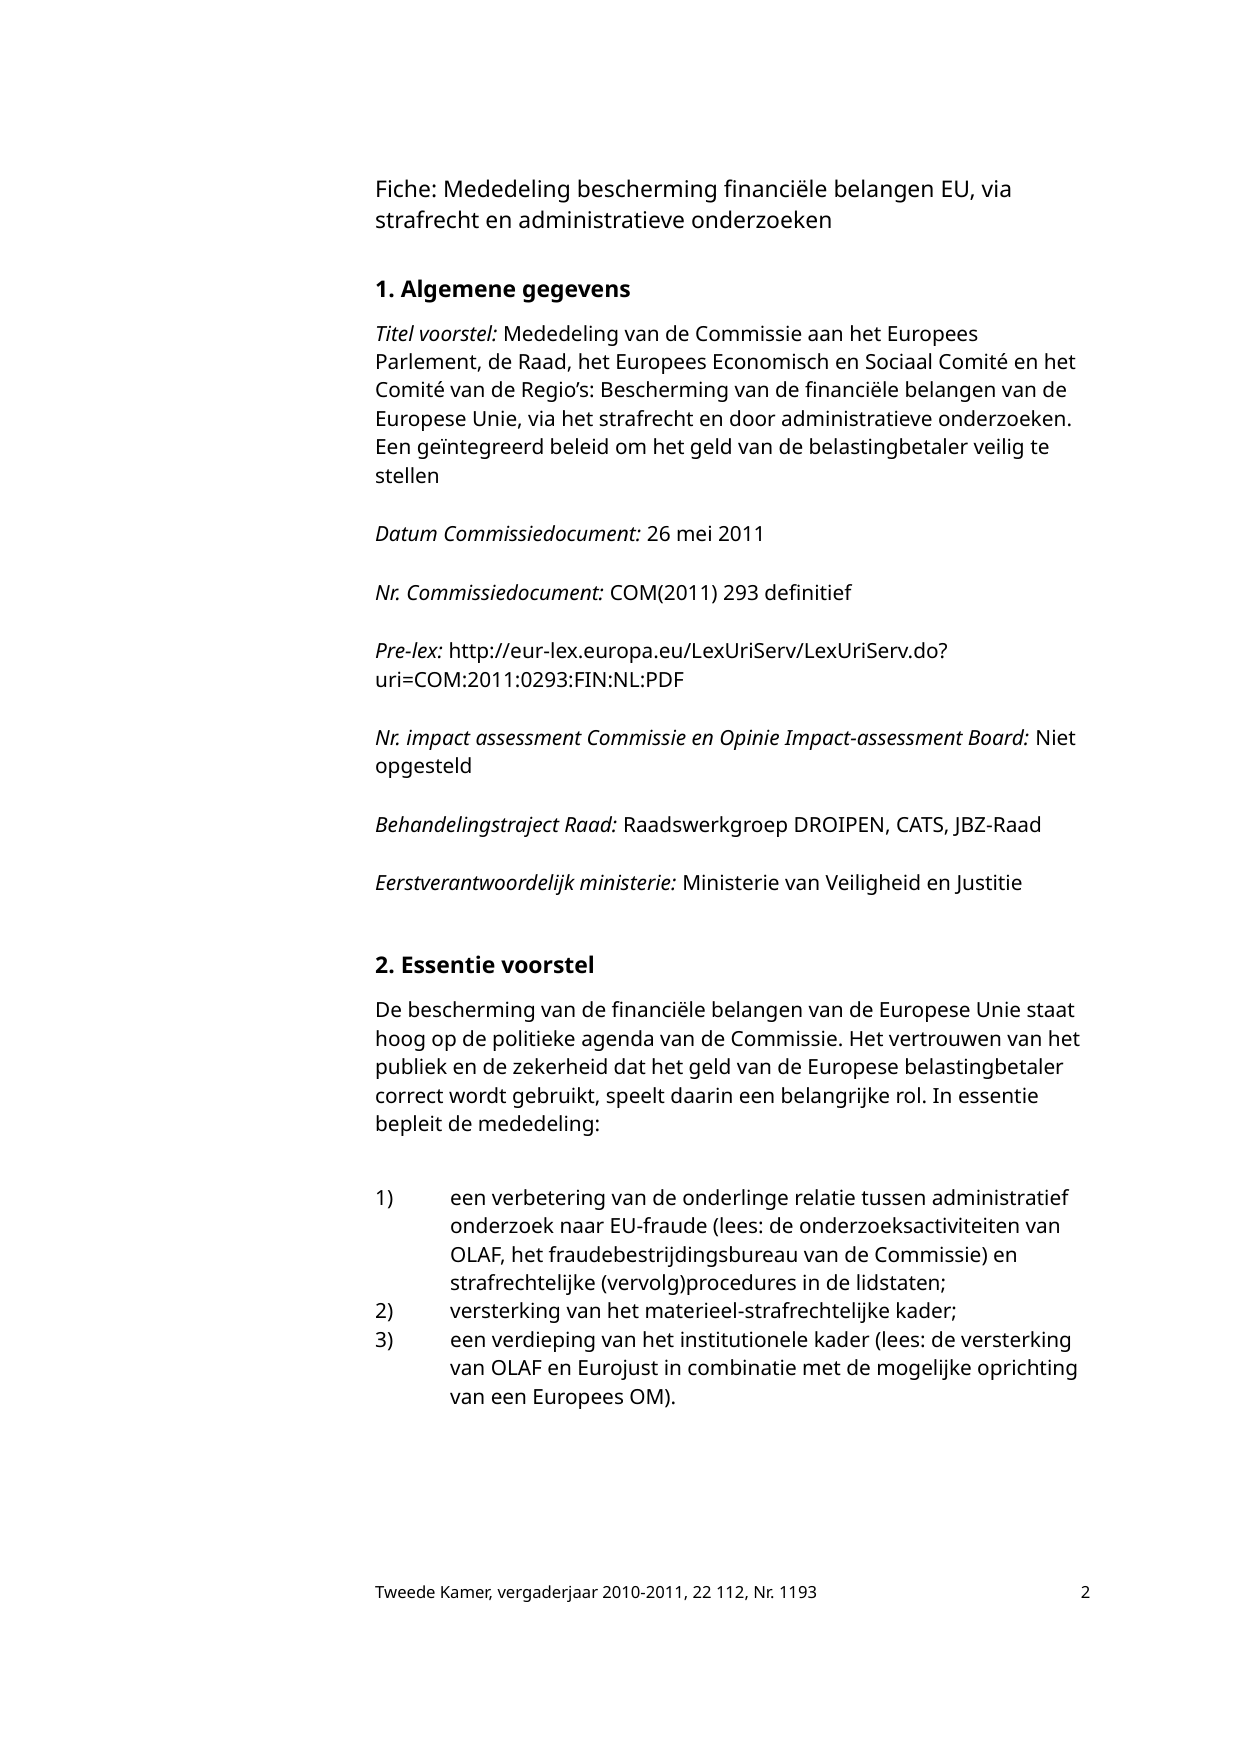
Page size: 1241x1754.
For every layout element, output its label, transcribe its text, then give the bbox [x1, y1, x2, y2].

list een verdieping van het institutionele kader (lees: de versterking van OLAF en Eurojust in combinatie met de mogelijke oprichting van een Europees OM). [375, 1325, 1090, 1410]
subtitle 1. Algemene gegevens [375, 272, 1090, 304]
text Nr. impact assessment Commissie en Opinie Impact-assessment Board: Niet opgesteld [375, 723, 1090, 780]
subtitle 2. Essentie voorstel [375, 949, 1090, 981]
text Datum Commissiedocument: 26 mei 2011 [375, 519, 1090, 548]
list versterking van het materieel-strafrechtelijke kader; [375, 1297, 1090, 1325]
text Behandelingstraject Raad: Raadswerkgroep DROIPEN, CATS, JBZ-Raad [375, 810, 1090, 838]
subtitle Fiche: Mededeling bescherming financiële belangen EU, via strafrecht en administratieve onderzoeken [375, 172, 1090, 235]
text De bescherming van de financiële belangen van de Europese Unie staat hoog op de politieke agenda van de Commissie. Het vertrouwen van het publiek en de zekerheid dat het geld van de Europese belastingbetaler correct wordt gebruikt, speelt daarin een belangrijke rol. In essentie bepleit de mededeling: [375, 996, 1090, 1138]
text Pre-lex: http://eur-lex.europa.eu/LexUriServ/LexUriServ.do?uri=COM:2011:0293:FIN:NL:PDF [375, 636, 1090, 693]
text Titel voorstel: Mededeling van de Commissie aan het Europees Parlement, de Raad, het Europees Economisch en Sociaal Comité en het Comité van de Regio’s: Bescherming van de financiële belangen van de Europese Unie, via het strafrecht en door administratieve onderzoeken. Een geïntegreerd beleid om het geld van de belastingbetaler veilig te stellen [375, 319, 1090, 489]
text Nr. Commissiedocument: COM(2011) 293 definitief [375, 578, 1090, 606]
text Eerstverantwoordelijk ministerie: Ministerie van Veiligheid en Justitie [375, 868, 1090, 897]
list een verbetering van de onderlinge relatie tussen administratief onderzoek naar EU-fraude (lees: de onderzoeksactiviteiten van OLAF, het fraudebestrijdingsbureau van de Commissie) en strafrechtelijke (vervolg)procedures in de lidstaten; [375, 1183, 1090, 1297]
